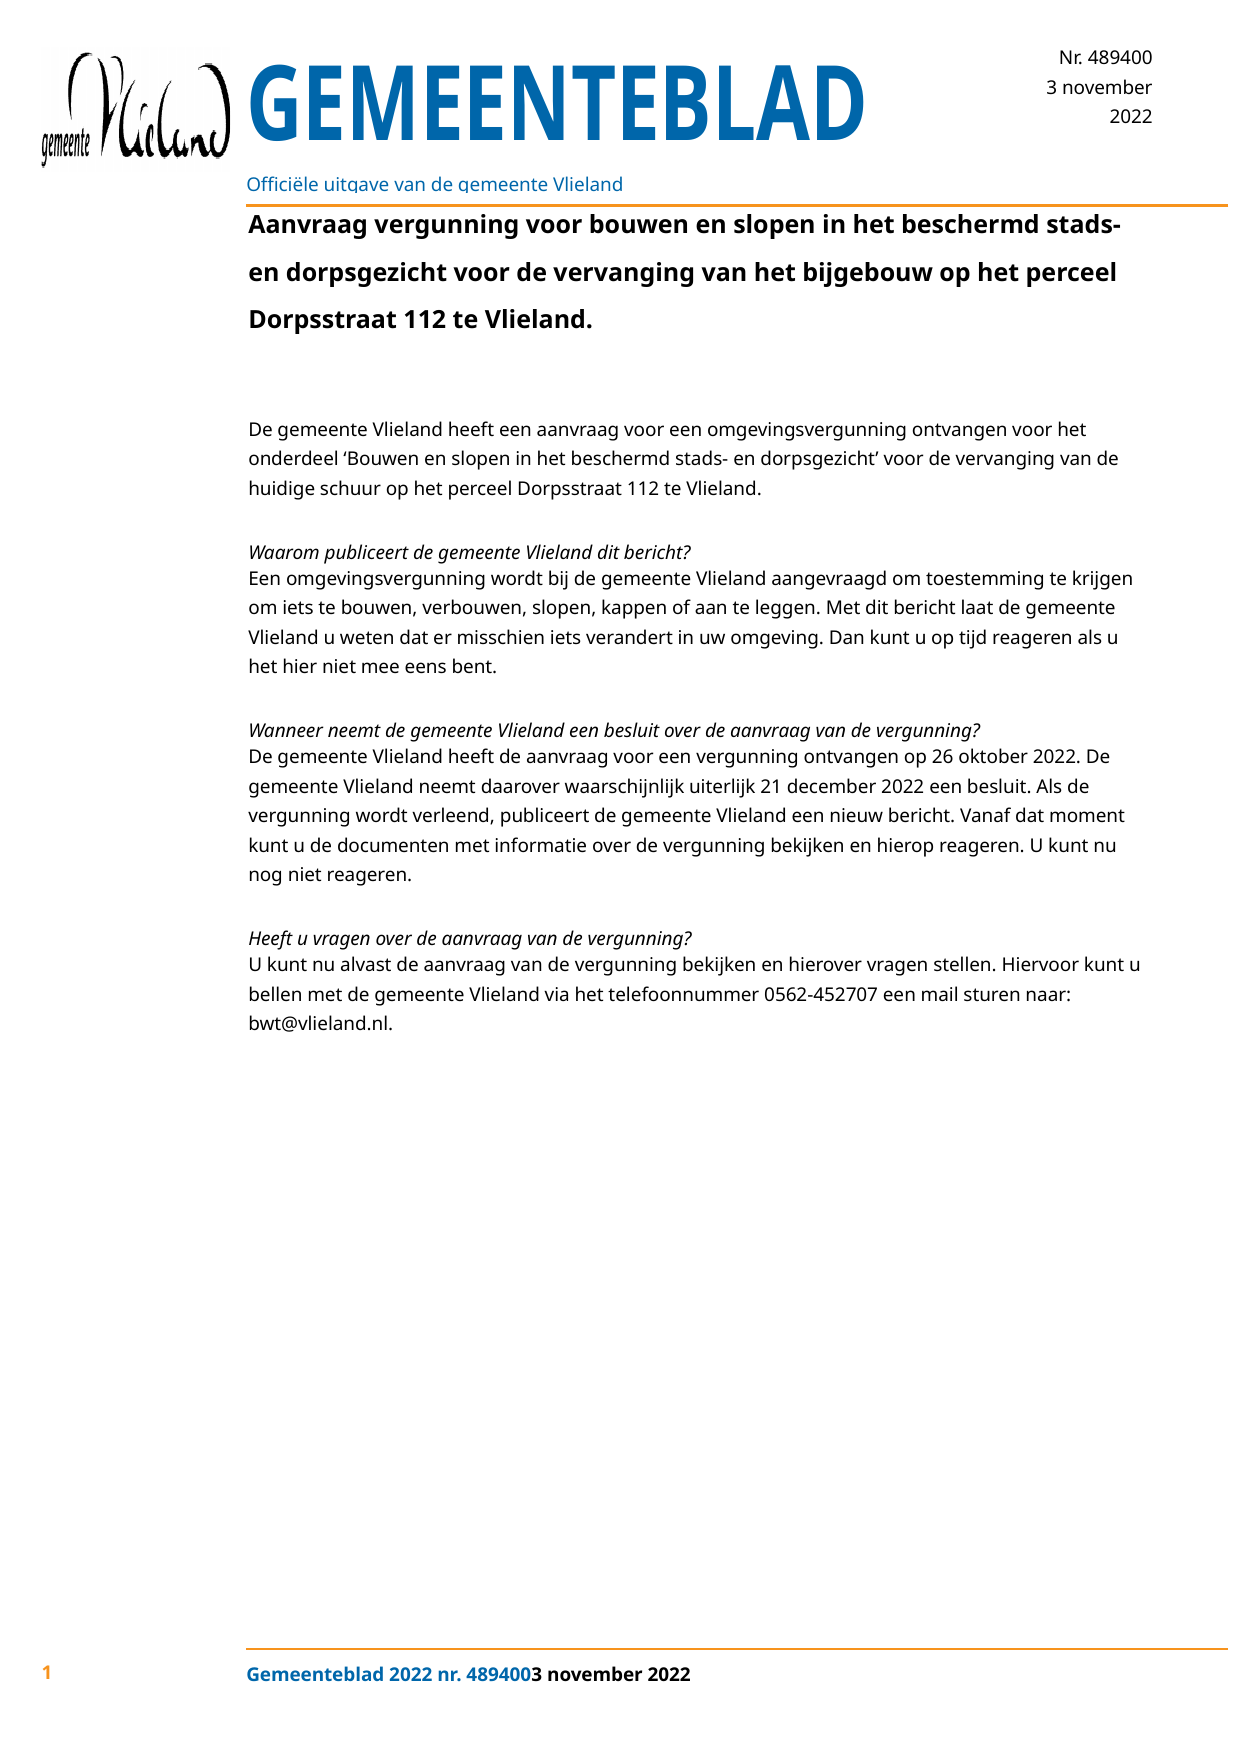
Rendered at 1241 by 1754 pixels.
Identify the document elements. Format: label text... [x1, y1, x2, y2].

text Aanvraag vergunning voor bouwen en slopen in het beschermd stads- en dorpsgezicht voor de vervanging van het bijgebouw op het perceel Dorpsstraat 112 te Vlieland. [248, 207, 1152, 336]
text Heeft u vragen over de aanvraag van de vergunning? [248, 926, 1152, 951]
text De gemeente Vlieland heeft een aanvraag voor een omgevingsvergunning ontvangen voor het onderdeel ‘Bouwen en slopen in het beschermd stads- en dorpsgezicht’ voor de vervanging van de huidige schuur op het perceel Dorpsstraat 112 te Vlieland. [248, 416, 1152, 501]
picture [41, 47, 231, 172]
text Waarom publiceert de gemeente Vlieland dit bericht? [248, 539, 1152, 565]
text Een omgevingsvergunning wordt bij de gemeente Vlieland aangevraagd om toestemming te krijgen om iets te bouwen, verbouwen, slopen, kappen of aan te leggen. Met dit bericht laat de gemeente Vlieland u weten dat er misschien iets verandert in uw omgeving. Dan kunt u op tijd reageren als u het hier niet mee eens bent. [248, 565, 1152, 679]
text De gemeente Vlieland heeft de aanvraag voor een vergunning ontvangen op 26 oktober 2022. De gemeente Vlieland neemt daarover waarschijnlijk uiterlijk 21 december 2022 een besluit. Als de vergunning wordt verleend, publiceert de gemeente Vlieland een nieuw bericht. Vanaf dat moment kunt u de documenten met informatie over de vergunning bekijken en hierop reageren. U kunt nu nog niet reageren. [248, 743, 1152, 887]
text Wanneer neemt de gemeente Vlieland een besluit over de aanvraag van de vergunning? [248, 717, 1152, 743]
text U kunt nu alvast de aanvraag van de vergunning bekijken en hierover vragen stellen. Hiervoor kunt u bellen met de gemeente Vlieland via het telefoonnummer 0562-452707 een mail sturen naar: bwt@vlieland.nl. [248, 951, 1152, 1036]
